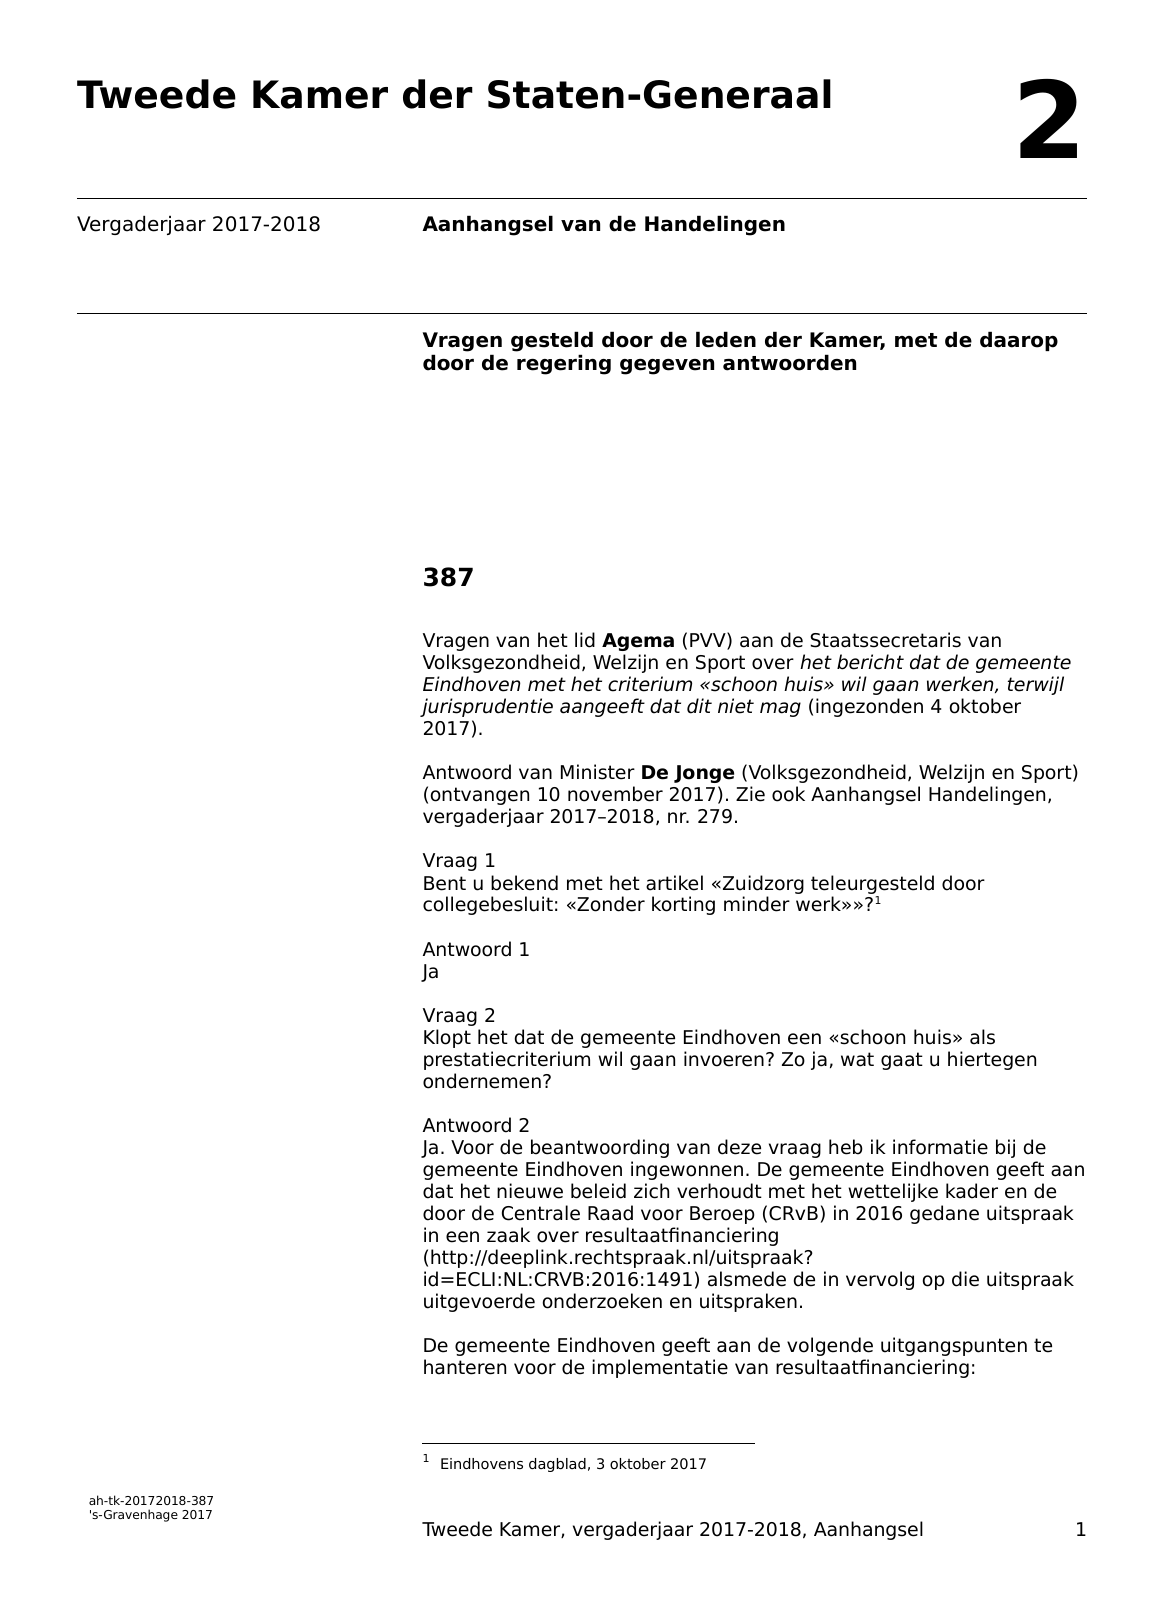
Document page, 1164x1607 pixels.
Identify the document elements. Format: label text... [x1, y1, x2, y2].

text ah-tk-20172018-387 [88, 1494, 323, 1508]
text 387 [422, 563, 1087, 592]
table_header 2 [886, 59, 1087, 198]
text Bent u bekend met het artikel «Zuidzorg teleurgesteld door collegebesluit: «Zonder korting minder werk»»? [422, 872, 1087, 916]
text Vraag 2 [422, 1005, 1087, 1027]
text Antwoord 2 [422, 1115, 1087, 1137]
text Vragen van het lid Agema (PVV) aan de Staatssecretaris van Volksgezondheid, Welzijn en Sport over het bericht dat de gemeente Eindhoven met het criterium «schoon huis» wil gaan werken, terwijl jurisprudentie aangeeft dat dit niet mag (ingezonden 4 oktober 2017). [422, 630, 1087, 740]
table_cell [77, 314, 422, 375]
text Vraag 1 [422, 850, 1087, 872]
table_cell Aanhangsel van de Handelingen [422, 199, 1087, 313]
text De gemeente Eindhoven geeft aan de volgende uitgangspunten te hanteren voor de implementatie van resultaatfinanciering: [422, 1335, 1087, 1379]
table_cell Vergaderjaar 2017-2018 [77, 199, 422, 313]
text Klopt het dat de gemeente Eindhoven een «schoon huis» als prestatiecriterium wil gaan invoeren? Zo ja, wat gaat u hiertegen ondernemen? [422, 1027, 1087, 1093]
text Eindhovens dagblad, 3 oktober 2017 [422, 1452, 1087, 1474]
text 's-Gravenhage 2017 [88, 1508, 323, 1522]
text Ja [422, 961, 1087, 982]
text Antwoord van Minister De Jonge (Volksgezondheid, Welzijn en Sport) (ontvangen 10 november 2017). Zie ook Aanhangsel Handelingen, vergaderjaar 2017–2018, nr. 279. [422, 762, 1087, 828]
table_header Tweede Kamer der Staten-Generaal [77, 59, 886, 198]
text Antwoord 1 [422, 938, 1087, 961]
text Ja. Voor de beantwoording van deze vraag heb ik informatie bij de gemeente Eindhoven ingewonnen. De gemeente Eindhoven geeft aan dat het nieuwe beleid zich verhoudt met het wettelijke kader en de door de Centrale Raad voor Beroep (CRvB) in 2016 gedane uitspraak in een zaak over resultaatfinanciering (http://deeplink.rechtspraak.nl/uitspraak?id=ECLI:NL:CRVB:2016:1491) alsmede de in vervolg op die uitspraak uitgevoerde onderzoeken en uitspraken. [422, 1137, 1087, 1313]
table_cell Vragen gesteld door de leden der Kamer, met de daarop door de regering gegeven antwoorden [422, 314, 1087, 375]
